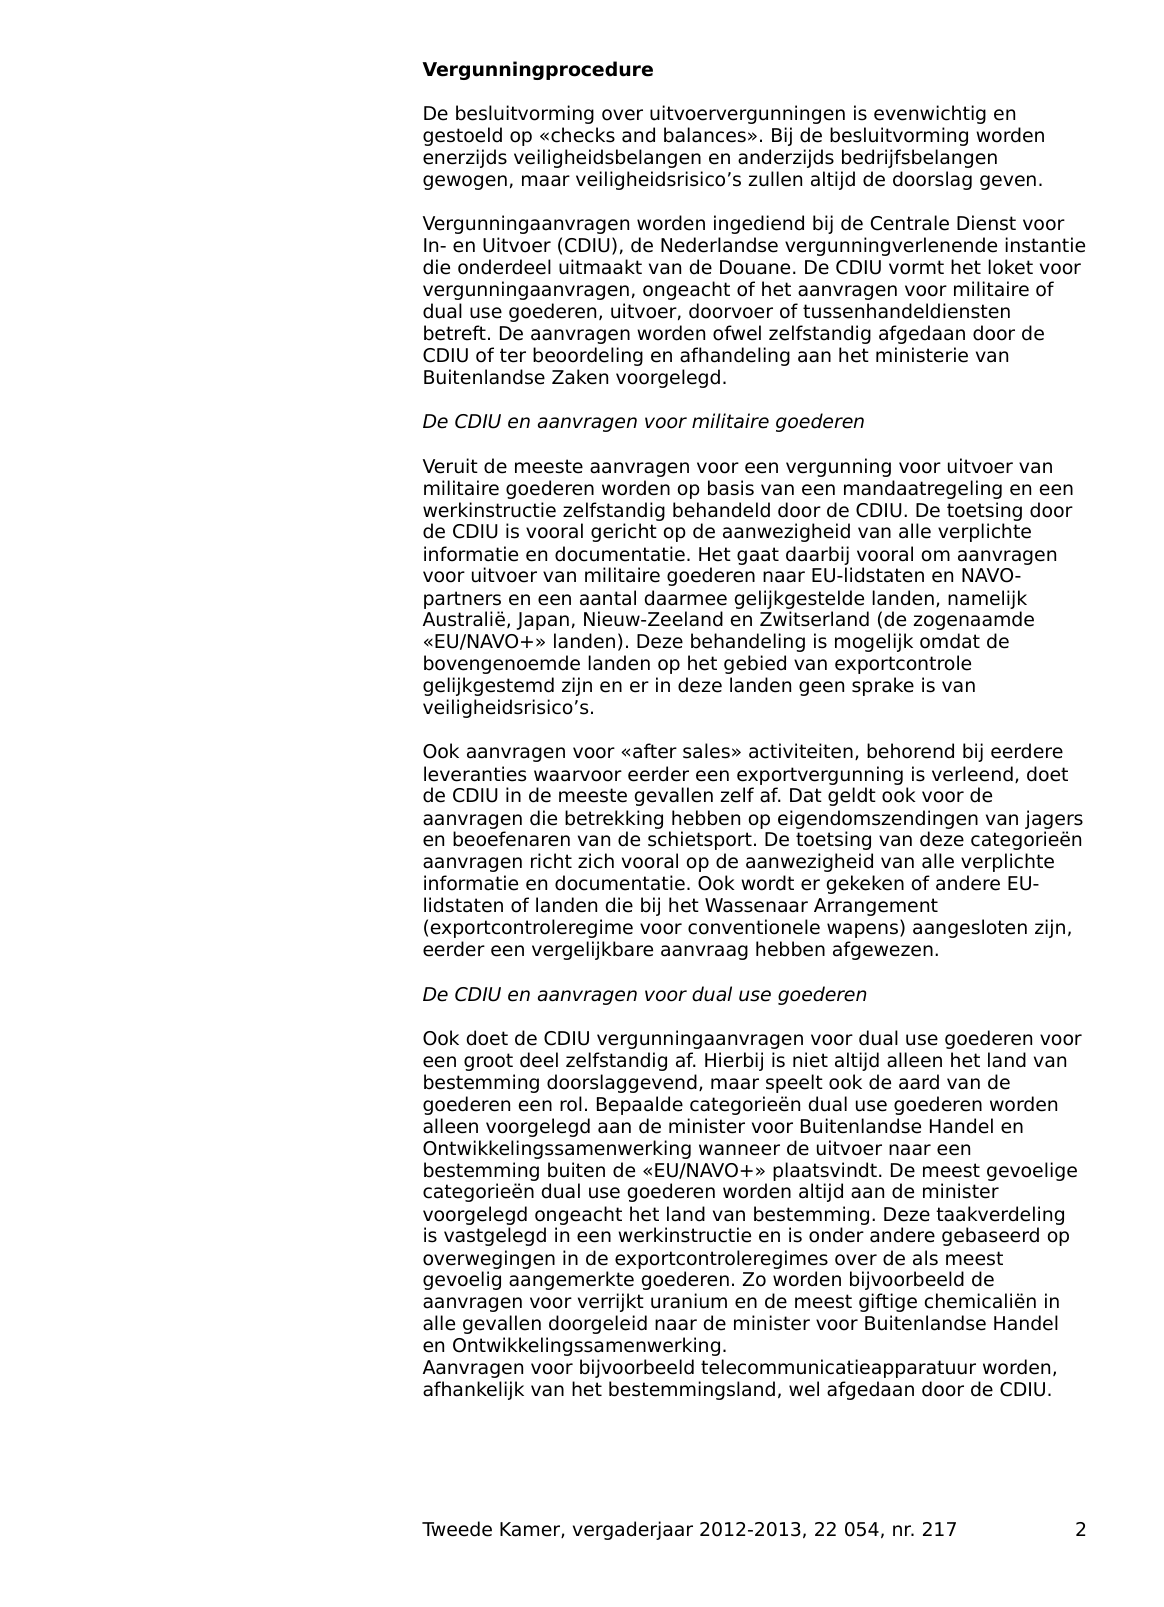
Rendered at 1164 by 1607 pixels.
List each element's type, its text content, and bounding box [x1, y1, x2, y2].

text Ook aanvragen voor «after sales» activiteiten, behorend bij eerdere leveranties waarvoor eerder een exportvergunning is verleend, doet de CDIU in de meeste gevallen zelf af. Dat geldt ook voor de aanvragen die betrekking hebben op eigendomszendingen van jagers en beoefenaren van de schietsport. De toetsing van deze categorieën aanvragen richt zich vooral op de aanwezigheid van alle verplichte informatie en documentatie. Ook wordt er gekeken of andere EU-lidstaten of landen die bij het Wassenaar Arrangement (exportcontroleregime voor conventionele wapens) aangesloten zijn, eerder een vergelijkbare aanvraag hebben afgewezen. [422, 741, 1087, 961]
text Vergunningaanvragen worden ingediend bij de Centrale Dienst voor In- en Uitvoer (CDIU), de Nederlandse vergunningverlenende instantie die onderdeel uitmaakt van de Douane. De CDIU vormt het loket voor vergunningaanvragen, ongeacht of het aanvragen voor militaire of dual use goederen, uitvoer, doorvoer of tussenhandeldiensten betreft. De aanvragen worden ofwel zelfstandig afgedaan door de CDIU of ter beoordeling en afhandeling aan het ministerie van Buitenlandse Zaken voorgelegd. [422, 213, 1087, 389]
text Aanvragen voor bijvoorbeeld telecommunicatieapparatuur worden, afhankelijk van het bestemmingsland, wel afgedaan door de CDIU. [422, 1357, 1087, 1401]
subtitle Vergunningprocedure [422, 59, 1087, 81]
text Ook doet de CDIU vergunningaanvragen voor dual use goederen voor een groot deel zelfstandig af. Hierbij is niet altijd alleen het land van bestemming doorslaggevend, maar speelt ook de aard van de goederen een rol. Bepaalde categorieën dual use goederen worden alleen voorgelegd aan de minister voor Buitenlandse Handel en Ontwikkelingssamenwerking wanneer de uitvoer naar een bestemming buiten de «EU/NAVO+» plaatsvindt. De meest gevoelige categorieën dual use goederen worden altijd aan de minister voorgelegd ongeacht het land van bestemming. Deze taakverdeling is vastgelegd in een werkinstructie en is onder andere gebaseerd op overwegingen in de exportcontroleregimes over de als meest gevoelig aangemerkte goederen. Zo worden bijvoorbeeld de aanvragen voor verrijkt uranium en de meest giftige chemicaliën in alle gevallen doorgeleid naar de minister voor Buitenlandse Handel en Ontwikkelingssamenwerking. [422, 1028, 1087, 1357]
subtitle De CDIU en aanvragen voor dual use goederen [422, 983, 1087, 1005]
text Veruit de meeste aanvragen voor een vergunning voor uitvoer van militaire goederen worden op basis van een mandaatregeling en een werkinstructie zelfstandig behandeld door de CDIU. De toetsing door de CDIU is vooral gericht op de aanwezigheid van alle verplichte informatie en documentatie. Het gaat daarbij vooral om aanvragen voor uitvoer van militaire goederen naar EU-lidstaten en NAVO-partners en een aantal daarmee gelijkgestelde landen, namelijk Australië, Japan, Nieuw-Zeeland en Zwitserland (de zogenaamde «EU/NAVO+» landen). Deze behandeling is mogelijk omdat de bovengenoemde landen op het gebied van exportcontrole gelijkgestemd zijn en er in deze landen geen sprake is van veiligheidsrisico’s. [422, 456, 1087, 719]
text De besluitvorming over uitvoervergunningen is evenwichtig en gestoeld op «checks and balances». Bij de besluitvorming worden enerzijds veiligheidsbelangen en anderzijds bedrijfsbelangen gewogen, maar veiligheidsrisico’s zullen altijd de doorslag geven. [422, 103, 1087, 191]
subtitle De CDIU en aanvragen voor militaire goederen [422, 411, 1087, 433]
